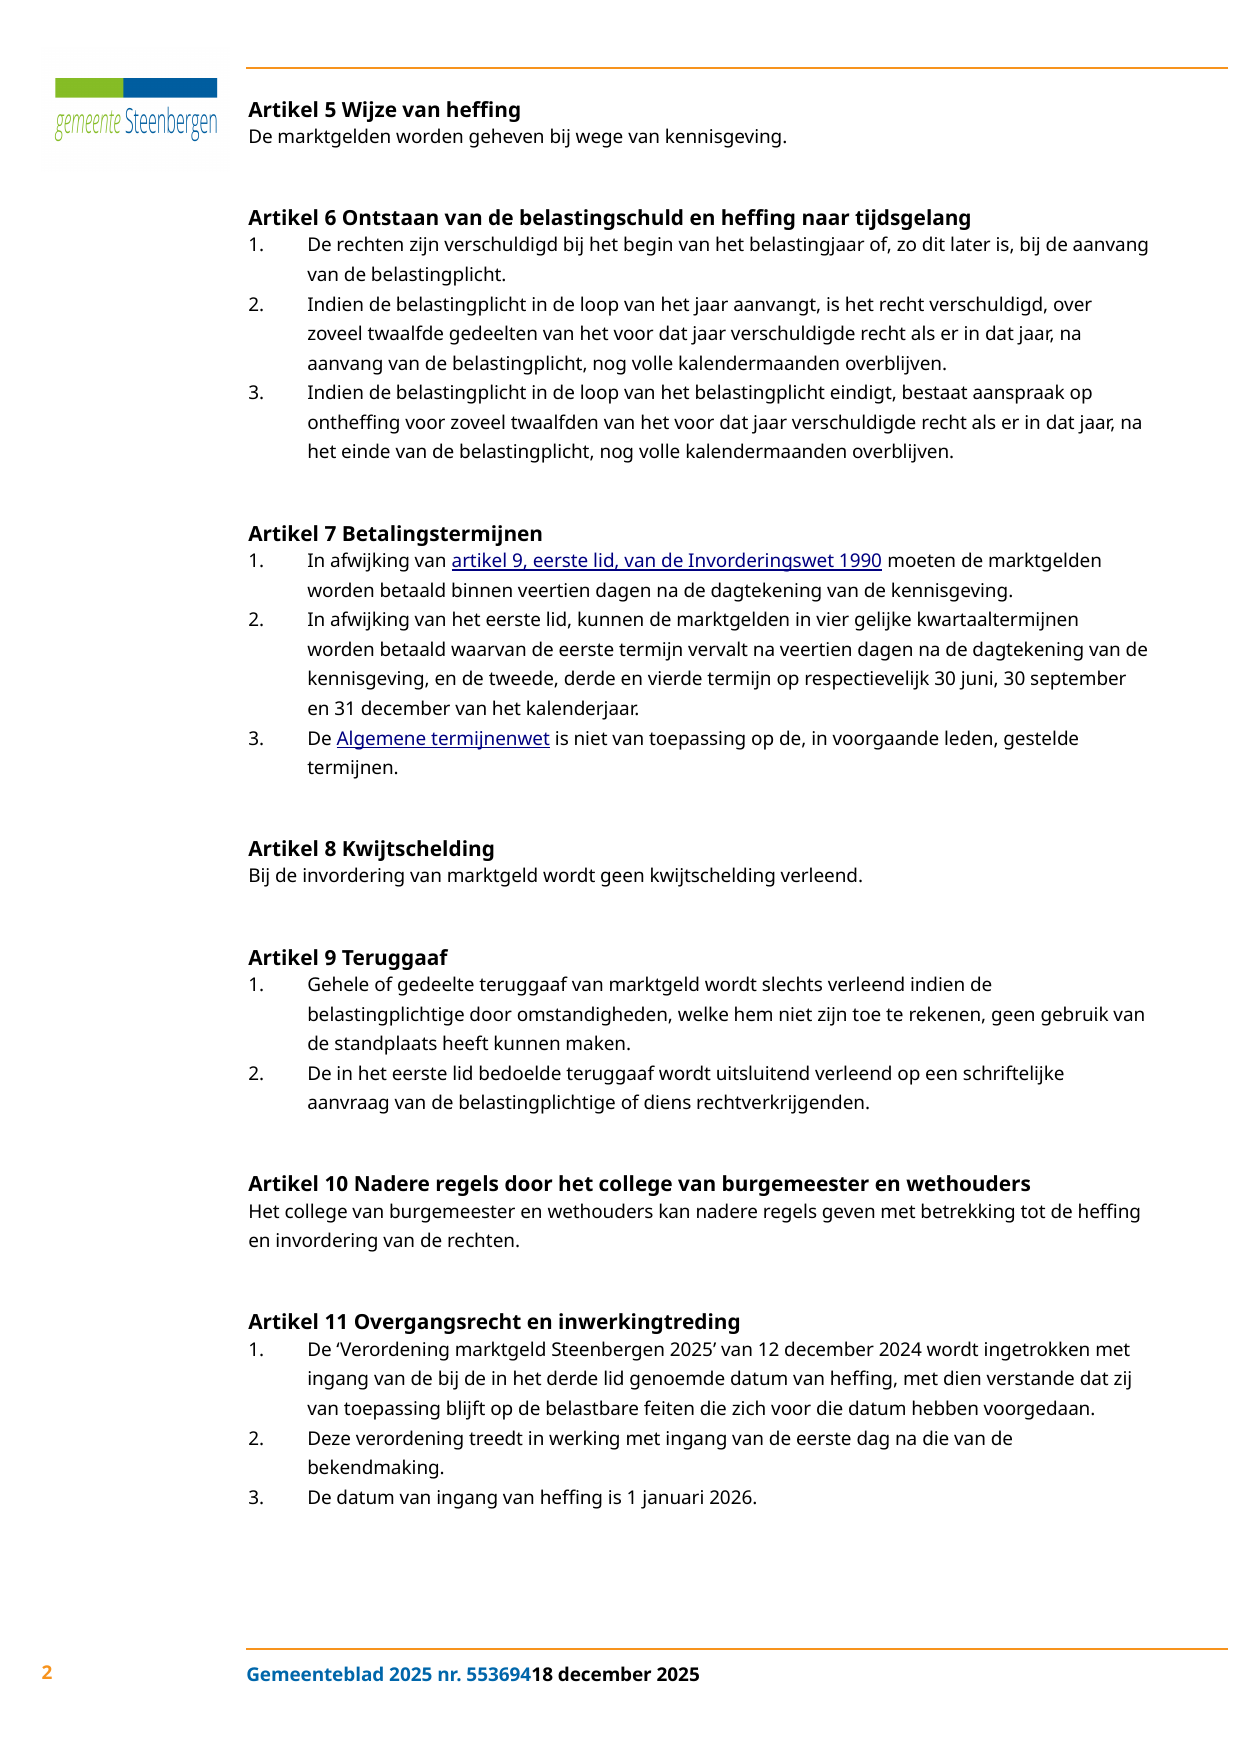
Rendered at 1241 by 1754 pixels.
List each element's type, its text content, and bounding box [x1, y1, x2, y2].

text Artikel 6 Ontstaan van de belastingschuld en heffing naar tijdsgelang [248, 203, 1152, 232]
list In afwijking van het eerste lid, kunnen de marktgelden in vier gelijke kwartaaltermijnen worden betaald waarvan de eerste termijn vervalt na veertien dagen na de dagtekening van de kennisgeving, en de tweede, derde en vierde termijn op respectievelijk 30 juni, 30 september en 31 december van het kalenderjaar. [248, 606, 1152, 721]
list In afwijking van artikel 9, eerste lid, van de Invorderingswet 1990 moeten de marktgelden worden betaald binnen veertien dagen na de dagtekening van de kennisgeving. [248, 547, 1152, 602]
text Artikel 8 Kwijtschelding [248, 834, 1152, 863]
list De datum van ingang van heffing is 1 januari 2026. [248, 1484, 1152, 1509]
list Indien de belastingplicht in de loop van het belastingplicht eindigt, bestaat aanspraak op ontheffing voor zoveel twaalfden van het voor dat jaar verschuldigde recht als er in dat jaar, na het einde van de belastingplicht, nog volle kalendermaanden overblijven. [248, 379, 1152, 464]
text Artikel 10 Nadere regels door het college van burgemeester en wethouders [248, 1169, 1152, 1198]
list Indien de belastingplicht in de loop van het jaar aanvangt, is het recht verschuldigd, over zoveel twaalfde gedeelten van het voor dat jaar verschuldigde recht als er in dat jaar, na aanvang van de belastingplicht, nog volle kalendermaanden overblijven. [248, 291, 1152, 376]
list De ‘Verordening marktgeld Steenbergen 2025’ van 12 december 2024 wordt ingetrokken met ingang van de bij de in het derde lid genoemde datum van heffing, met dien verstande dat zij van toepassing blijft op de belastbare feiten die zich voor die datum hebben voorgedaan. [248, 1336, 1152, 1421]
list Gehele of gedeelte teruggaaf van marktgeld wordt slechts verleend indien de belastingplichtige door omstandigheden, welke hem niet zijn toe te rekenen, geen gebruik van de standplaats heeft kunnen maken. [248, 971, 1152, 1056]
text Artikel 7 Betalingstermijnen [248, 519, 1152, 547]
list Deze verordening treedt in werking met ingang van de eerste dag na die van de bekendmaking. [248, 1425, 1152, 1480]
text Het college van burgemeester en wethouders kan nadere regels geven met betrekking tot de heffing en invordering van de rechten. [248, 1198, 1152, 1253]
text Bij de invordering van marktgeld wordt geen kwijtschelding verleend. [248, 863, 1152, 888]
picture [41, 47, 231, 172]
text Artikel 11 Overgangsrecht en inwerkingtreding [248, 1307, 1152, 1336]
text Artikel 5 Wijze van heffing [248, 95, 1152, 123]
list De in het eerste lid bedoelde teruggaaf wordt uitsluitend verleend op een schriftelijke aanvraag van de belastingplichtige of diens rechtverkrijgenden. [248, 1060, 1152, 1115]
list De Algemene termijnenwet is niet van toepassing op de, in voorgaande leden, gestelde termijnen. [248, 725, 1152, 780]
text De marktgelden worden geheven bij wege van kennisgeving. [248, 123, 1152, 149]
text Artikel 9 Teruggaaf [248, 943, 1152, 971]
list De rechten zijn verschuldigd bij het begin van het belastingjaar of, zo dit later is, bij de aanvang van de belastingplicht. [248, 232, 1152, 287]
